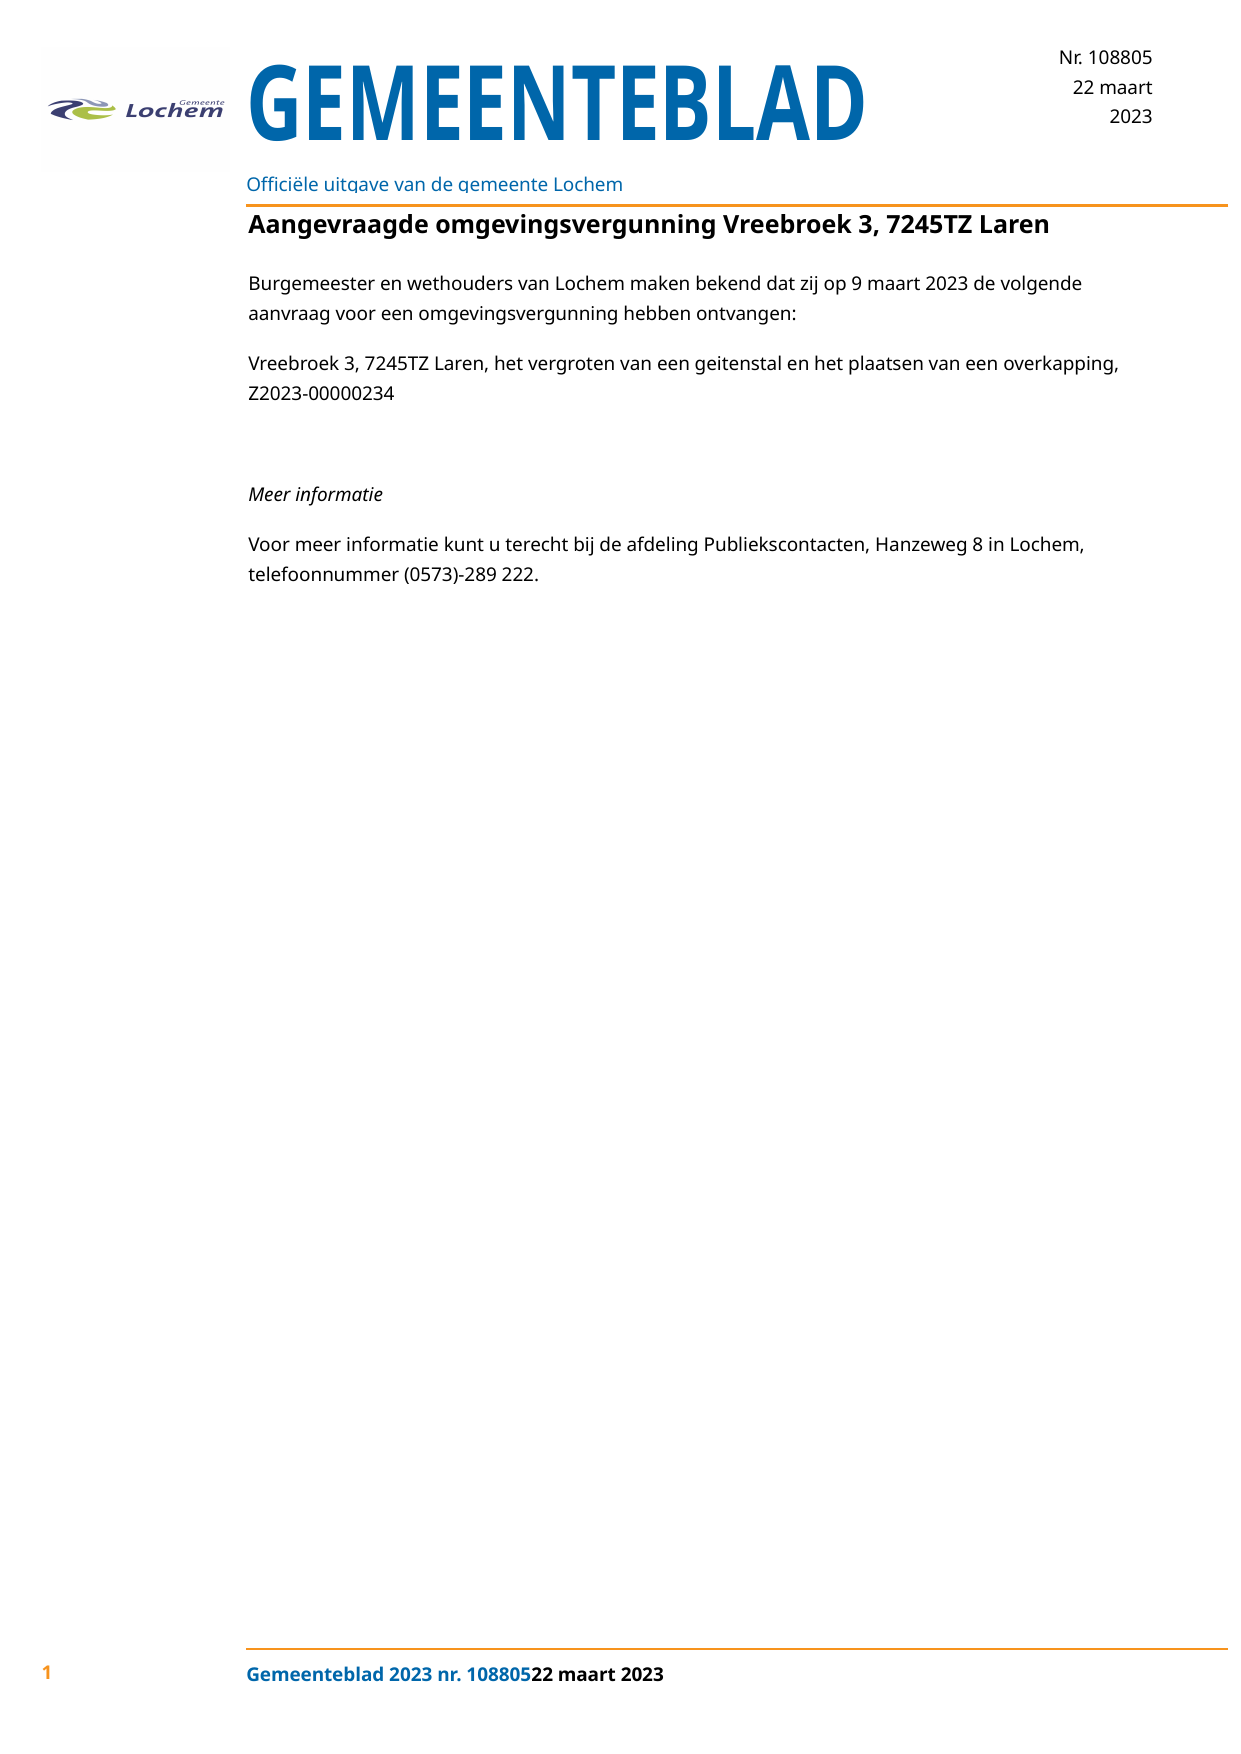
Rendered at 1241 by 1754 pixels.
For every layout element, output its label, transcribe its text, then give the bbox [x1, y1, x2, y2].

picture [41, 47, 231, 172]
text Vreebroek 3, 7245TZ Laren, het vergroten van een geitenstal en het plaatsen van een overkapping, Z2023-00000234 [248, 350, 1152, 406]
text Meer informatie [248, 481, 1152, 506]
text Voor meer informatie kunt u terecht bij de afdeling Publiekscontacten, Hanzeweg 8 in Lochem, telefoonnummer (0573)-289 222. [248, 531, 1152, 586]
text Aangevraagde omgevingsvergunning Vreebroek 3, 7245TZ Laren [248, 207, 1152, 241]
text Burgemeester en wethouders van Lochem maken bekend dat zij op 9 maart 2023 de volgende aanvraag voor een omgevingsvergunning hebben ontvangen: [248, 270, 1152, 326]
